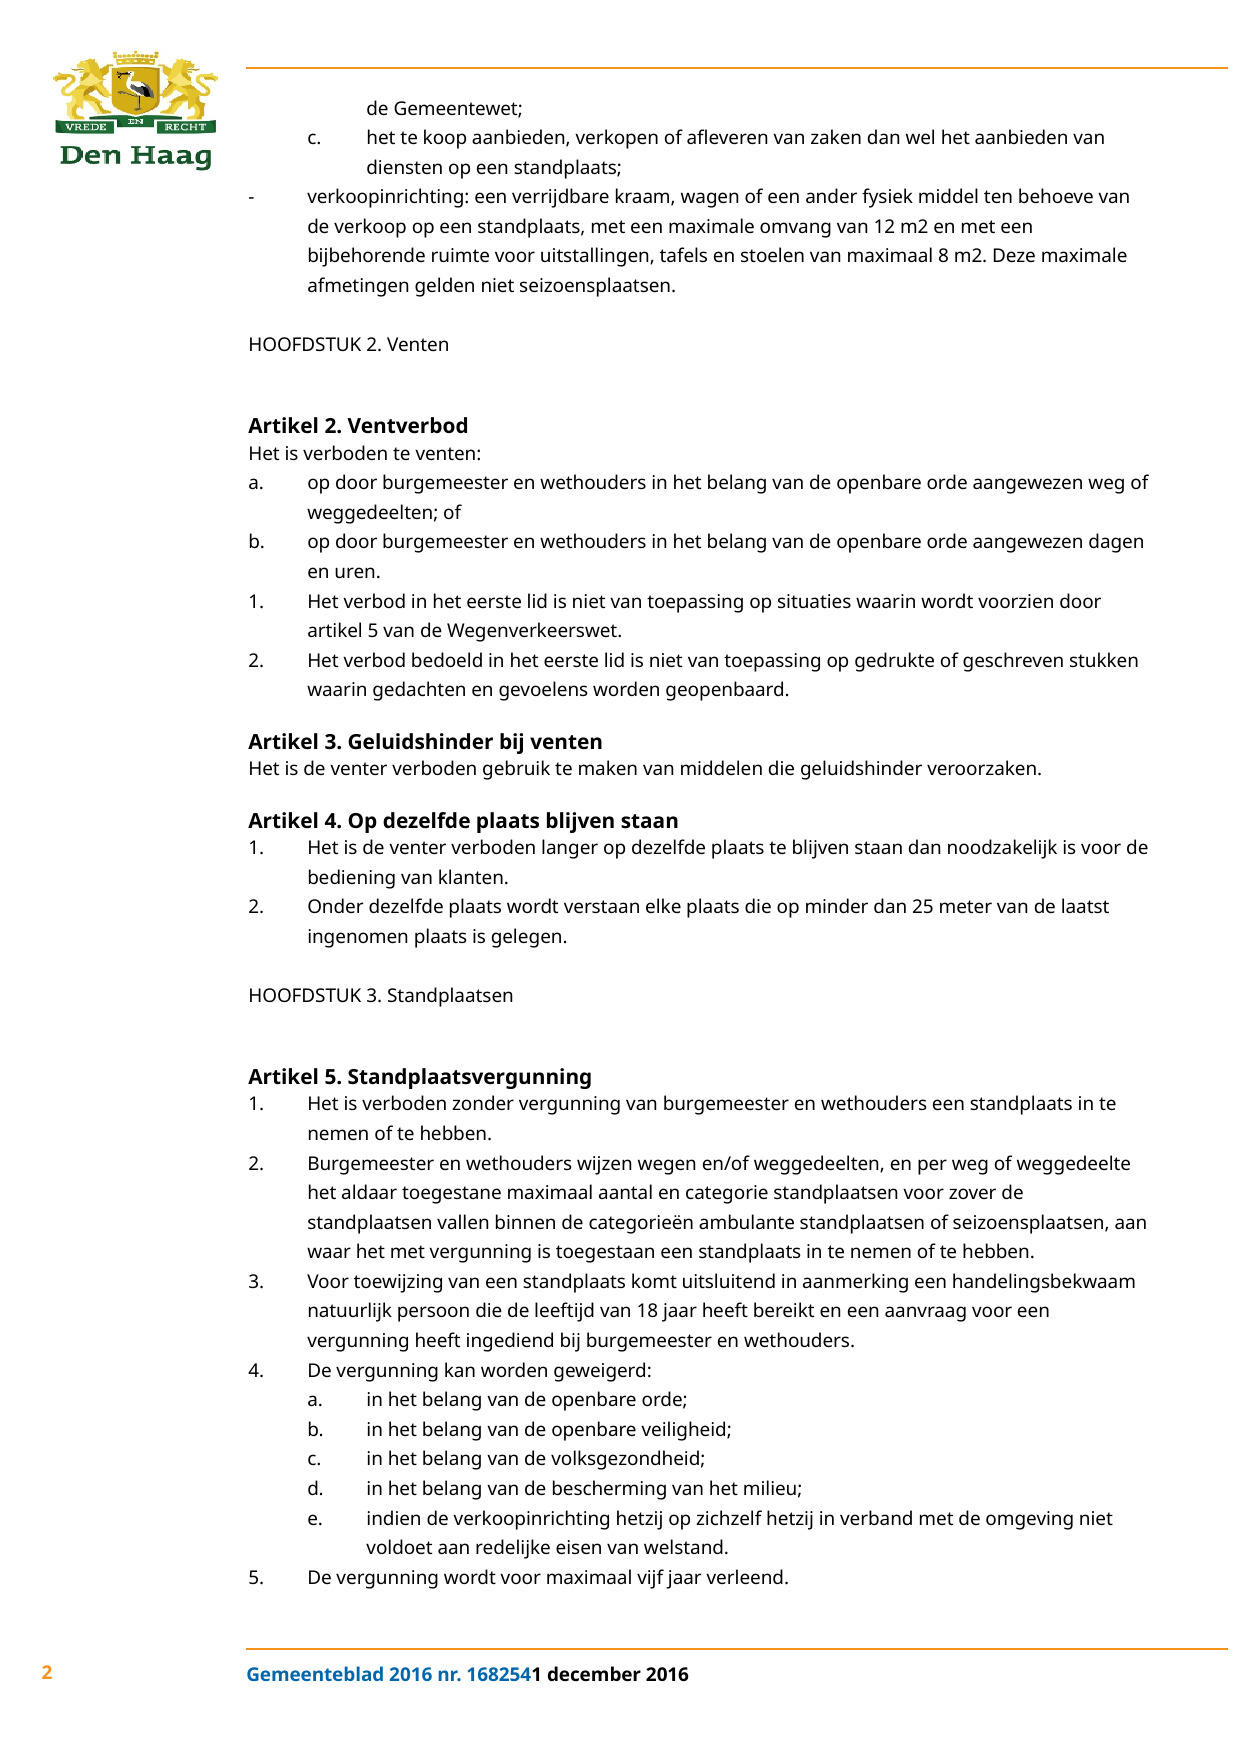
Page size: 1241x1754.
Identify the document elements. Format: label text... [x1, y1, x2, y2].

list verkoopinrichting: een verrijdbare kraam, wagen of een ander fysiek middel ten behoeve van de verkoop op een standplaats, met een maximale omvang van 12 m2 en met een bijbehorende ruimte voor uitstallingen, tafels en stoelen van maximaal 8 m2. Deze maximale afmetingen gelden niet seizoensplaatsen. [248, 183, 1152, 298]
list Burgemeester en wethouders wijzen wegen en/of weggedeelten, en per weg of weggedeelte het aldaar toegestane maximaal aantal en categorie standplaatsen voor zover de standplaatsen vallen binnen de categorieën ambulante standplaatsen of seizoensplaatsen, aan waar het met vergunning is toegestaan een standplaats in te nemen of te hebben. [248, 1150, 1152, 1264]
list Het is verboden zonder vergunning van burgemeester en wethouders een standplaats in te nemen of te hebben. [248, 1091, 1152, 1146]
text HOOFDSTUK 2. Venten [248, 331, 1152, 357]
list in het belang van de openbare orde; [307, 1386, 1152, 1412]
text Artikel 4. Op dezelfde plaats blijven staan [248, 806, 1152, 834]
text Het is de venter verboden gebruik te maken van middelen die geluidshinder veroorzaken. [248, 755, 1152, 781]
list De vergunning kan worden geweigerd: [248, 1357, 1152, 1383]
list Onder dezelfde plaats wordt verstaan elke plaats die op minder dan 25 meter van de laatst ingenomen plaats is gelegen. [248, 893, 1152, 949]
list de Gemeentewet; [307, 95, 1152, 121]
list in het belang van de bescherming van het milieu; [307, 1475, 1152, 1501]
list Het verbod bedoeld in het eerste lid is niet van toepassing op gedrukte of geschreven stukken waarin gedachten en gevoelens worden geopenbaard. [248, 647, 1152, 702]
list in het belang van de openbare veiligheid; [307, 1416, 1152, 1442]
list Voor toewijzing van een standplaats komt uitsluitend in aanmerking een handelingsbekwaam natuurlijk persoon die de leeftijd van 18 jaar heeft bereikt en een aanvraag voor een vergunning heeft ingediend bij burgemeester en wethouders. [248, 1268, 1152, 1353]
text Artikel 5. Standplaatsvergunning [248, 1062, 1152, 1091]
text Het is verboden te venten: [248, 440, 1152, 466]
list Het is de venter verboden langer op dezelfde plaats te blijven staan dan noodzakelijk is voor de bediening van klanten. [248, 834, 1152, 889]
picture [41, 47, 231, 172]
text Artikel 2. Ventverbod [248, 411, 1152, 440]
list Het verbod in het eerste lid is niet van toepassing op situaties waarin wordt voorzien door artikel 5 van de Wegenverkeerswet. [248, 588, 1152, 643]
text HOOFDSTUK 3. Standplaatsen [248, 982, 1152, 1008]
text Artikel 3. Geluidshinder bij venten [248, 727, 1152, 755]
list op door burgemeester en wethouders in het belang van de openbare orde aangewezen dagen en uren. [248, 529, 1152, 584]
list indien de verkoopinrichting hetzij op zichzelf hetzij in verband met de omgeving niet voldoet aan redelijke eisen van welstand. [307, 1505, 1152, 1560]
list op door burgemeester en wethouders in het belang van de openbare orde aangewezen weg of weggedeelten; of [248, 469, 1152, 525]
list De vergunning wordt voor maximaal vijf jaar verleend. [248, 1564, 1152, 1590]
list het te koop aanbieden, verkopen of afleveren van zaken dan wel het aanbieden van diensten op een standplaats; [307, 124, 1152, 180]
list in het belang van de volksgezondheid; [307, 1446, 1152, 1471]
